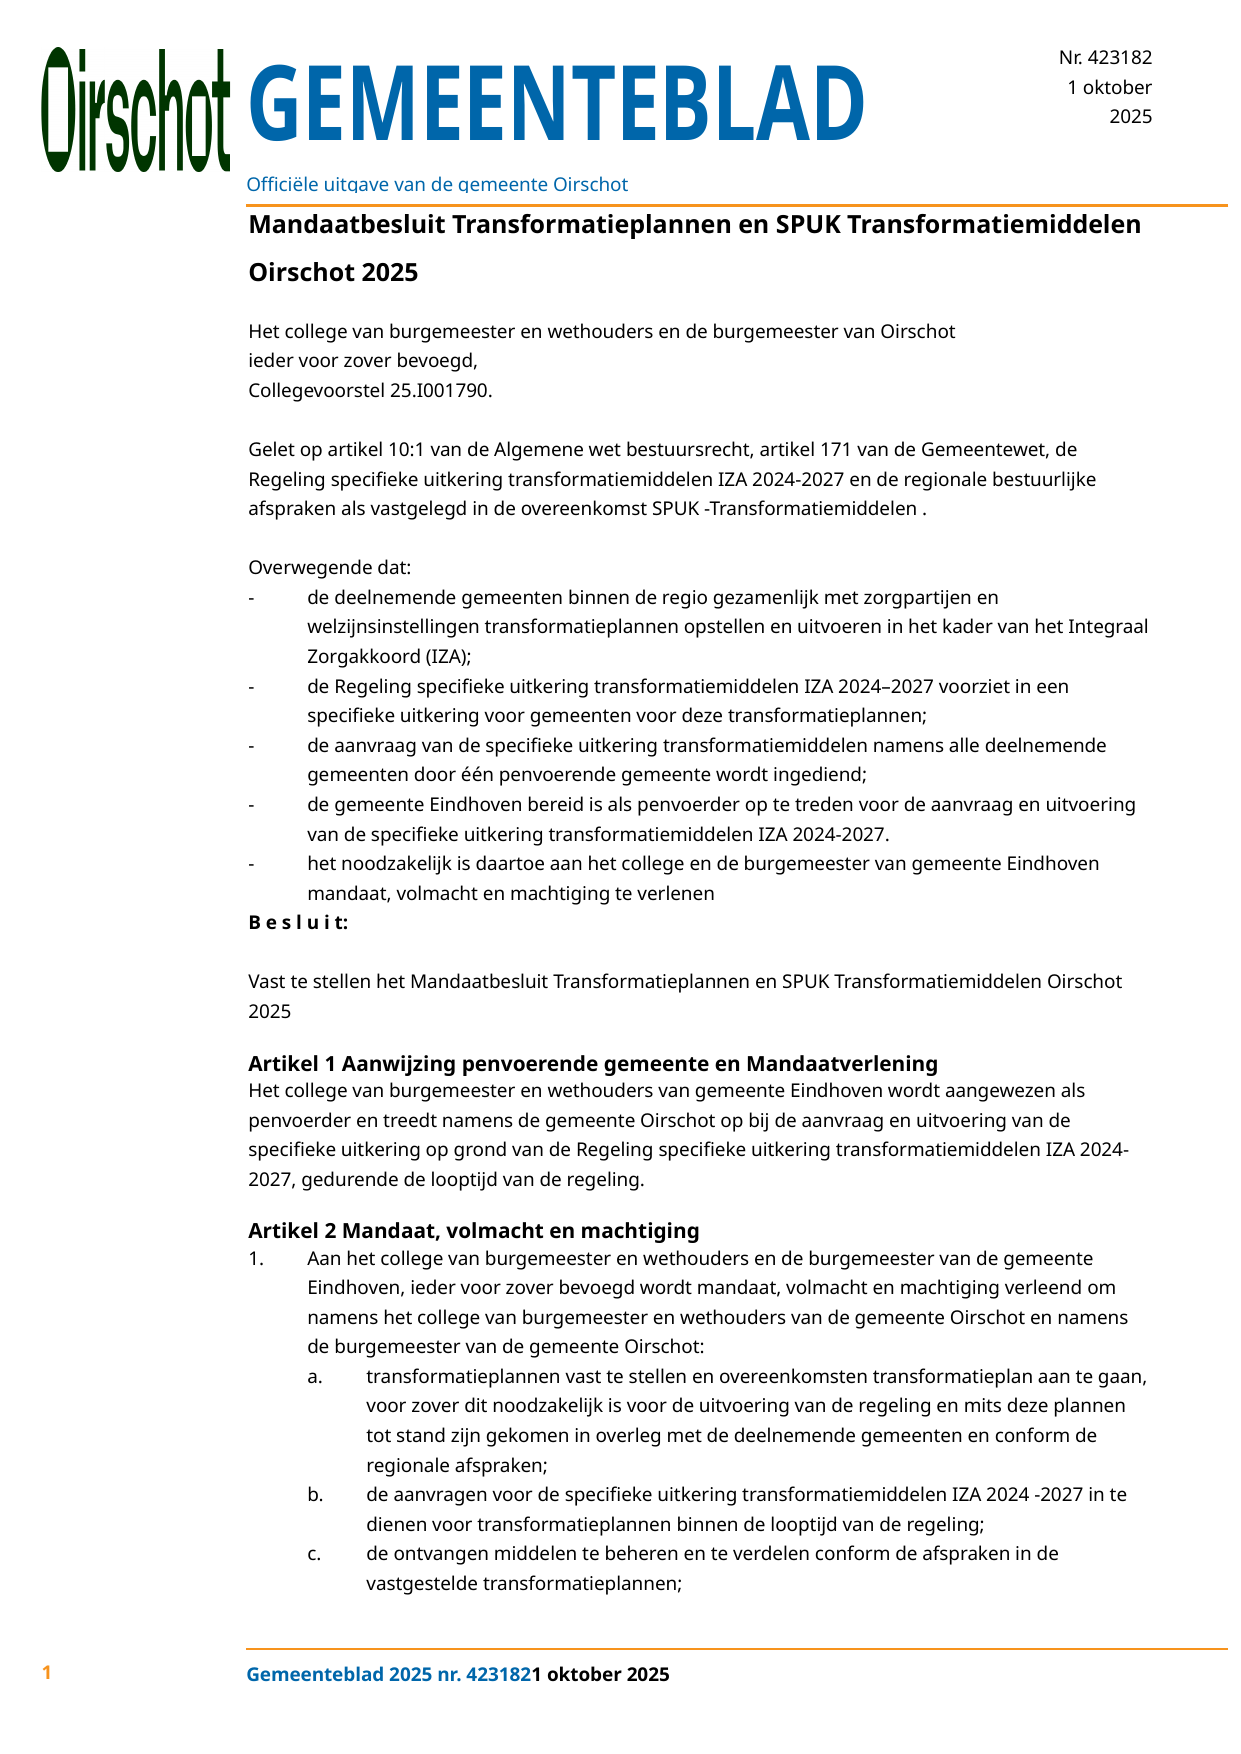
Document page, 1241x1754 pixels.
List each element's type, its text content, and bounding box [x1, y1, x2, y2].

text Collegevoorstel 25.I001790. [248, 377, 1152, 403]
list transformatieplannen vast te stellen en overeenkomsten transformatieplan aan te gaan, voor zover dit noodzakelijk is voor de uitvoering van de regeling en mits deze plannen tot stand zijn gekomen in overleg met de deelnemende gemeenten en conform de regionale afspraken; [307, 1363, 1152, 1478]
list de Regeling specifieke uitkering transformatiemiddelen IZA 2024–2027 voorziet in een specifieke uitkering voor gemeenten voor deze transformatieplannen; [248, 673, 1152, 728]
list Aan het college van burgemeester en wethouders en de burgemeester van de gemeente Eindhoven, ieder voor zover bevoegd wordt mandaat, volmacht en machtiging verleend om namens het college van burgemeester en wethouders van de gemeente Oirschot en namens de burgemeester van de gemeente Oirschot: [248, 1245, 1152, 1359]
text Gelet op artikel 10:1 van de Algemene wet bestuursrecht, artikel 171 van de Gemeentewet, de Regeling specifieke uitkering transformatiemiddelen IZA 2024-2027 en de regionale bestuurlijke afspraken als vastgelegd in de overeenkomst SPUK -Transformatiemiddelen . [248, 436, 1152, 521]
list het noodzakelijk is daartoe aan het college en de burgemeester van gemeente Eindhoven mandaat, volmacht en machtiging te verlenen [248, 850, 1152, 906]
text ieder voor zover bevoegd, [248, 347, 1152, 373]
text Het college van burgemeester en wethouders en de burgemeester van Oirschot [248, 318, 1152, 344]
text B e s l u i t: [248, 909, 1152, 935]
text Artikel 1 Aanwijzing penvoerende gemeente en Mandaatverlening [248, 1049, 1152, 1077]
list de aanvraag van de specifieke uitkering transformatiemiddelen namens alle deelnemende gemeenten door één penvoerende gemeente wordt ingediend; [248, 732, 1152, 787]
list de gemeente Eindhoven bereid is als penvoerder op te treden voor de aanvraag en uitvoering van de specifieke uitkering transformatiemiddelen IZA 2024-2027. [248, 791, 1152, 847]
list de ontvangen middelen te beheren en te verdelen conform de afspraken in de vastgestelde transformatieplannen; [307, 1541, 1152, 1596]
list de aanvragen voor de specifieke uitkering transformatiemiddelen IZA 2024 -2027 in te dienen voor transformatieplannen binnen de looptijd van de regeling; [307, 1481, 1152, 1537]
text Artikel 2 Mandaat, volmacht en machtiging [248, 1216, 1152, 1245]
text Mandaatbesluit Transformatieplannen en SPUK Transformatiemiddelen Oirschot 2025 [248, 207, 1152, 288]
text Overwegende dat: [248, 554, 1152, 580]
text Het college van burgemeester en wethouders van gemeente Eindhoven wordt aangewezen als penvoerder en treedt namens de gemeente Oirschot op bij de aanvraag en uitvoering van de specifieke uitkering op grond van de Regeling specifieke uitkering transformatiemiddelen IZA 2024-2027, gedurende de looptijd van de regeling. [248, 1077, 1152, 1192]
list de deelnemende gemeenten binnen de regio gezamenlijk met zorgpartijen en welzijnsinstellingen transformatieplannen opstellen en uitvoeren in het kader van het Integraal Zorgakkoord (IZA); [248, 584, 1152, 669]
text Vast te stellen het Mandaatbesluit Transformatieplannen en SPUK Transformatiemiddelen Oirschot 2025 [248, 969, 1152, 1024]
picture [41, 47, 231, 172]
